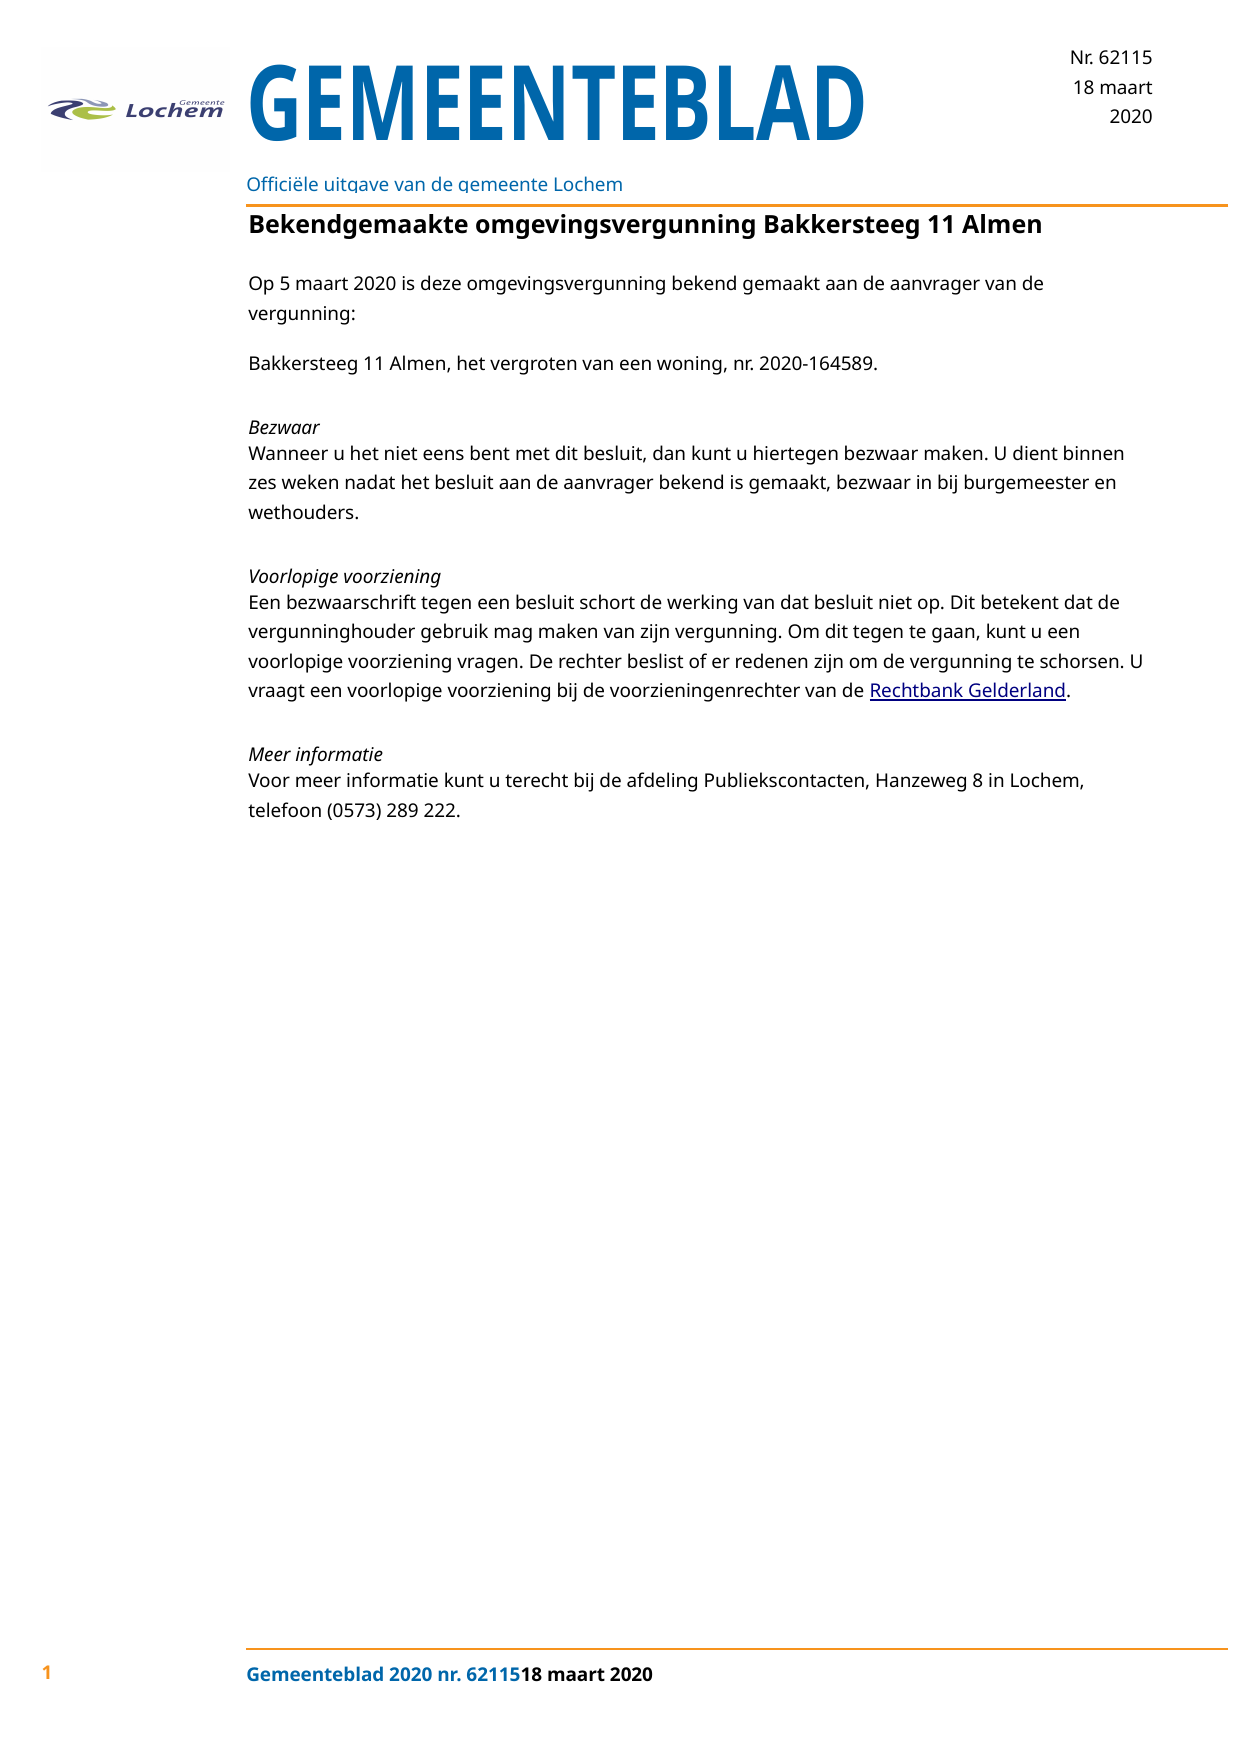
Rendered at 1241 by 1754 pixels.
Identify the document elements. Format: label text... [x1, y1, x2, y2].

text Bezwaar [248, 414, 1152, 440]
picture [41, 47, 231, 172]
text Voor meer informatie kunt u terecht bij de afdeling Publiekscontacten, Hanzeweg 8 in Lochem, telefoon (0573) 289 222. [248, 767, 1152, 823]
text Wanneer u het niet eens bent met dit besluit, dan kunt u hiertegen bezwaar maken. U dient binnen zes weken nadat het besluit aan de aanvrager bekend is gemaakt, bezwaar in bij burgemeester en wethouders. [248, 440, 1152, 525]
text Bekendgemaakte omgevingsvergunning Bakkersteeg 11 Almen [248, 207, 1152, 241]
text Voorlopige voorziening [248, 563, 1152, 589]
text Een bezwaarschrift tegen een besluit schort de werking van dat besluit niet op. Dit betekent dat de vergunninghouder gebruik mag maken van zijn vergunning. Om dit tegen te gaan, kunt u een voorlopige voorziening vragen. De rechter beslist of er redenen zijn om de vergunning te schorsen. U vraagt een voorlopige voorziening bij de voorzieningenrechter van de Rechtbank Gelderland. [248, 589, 1152, 703]
text Bakkersteeg 11 Almen, het vergroten van een woning, nr. 2020-164589. [248, 350, 1152, 376]
text Meer informatie [248, 742, 1152, 767]
text Op 5 maart 2020 is deze omgevingsvergunning bekend gemaakt aan de aanvrager van de vergunning: [248, 270, 1152, 326]
